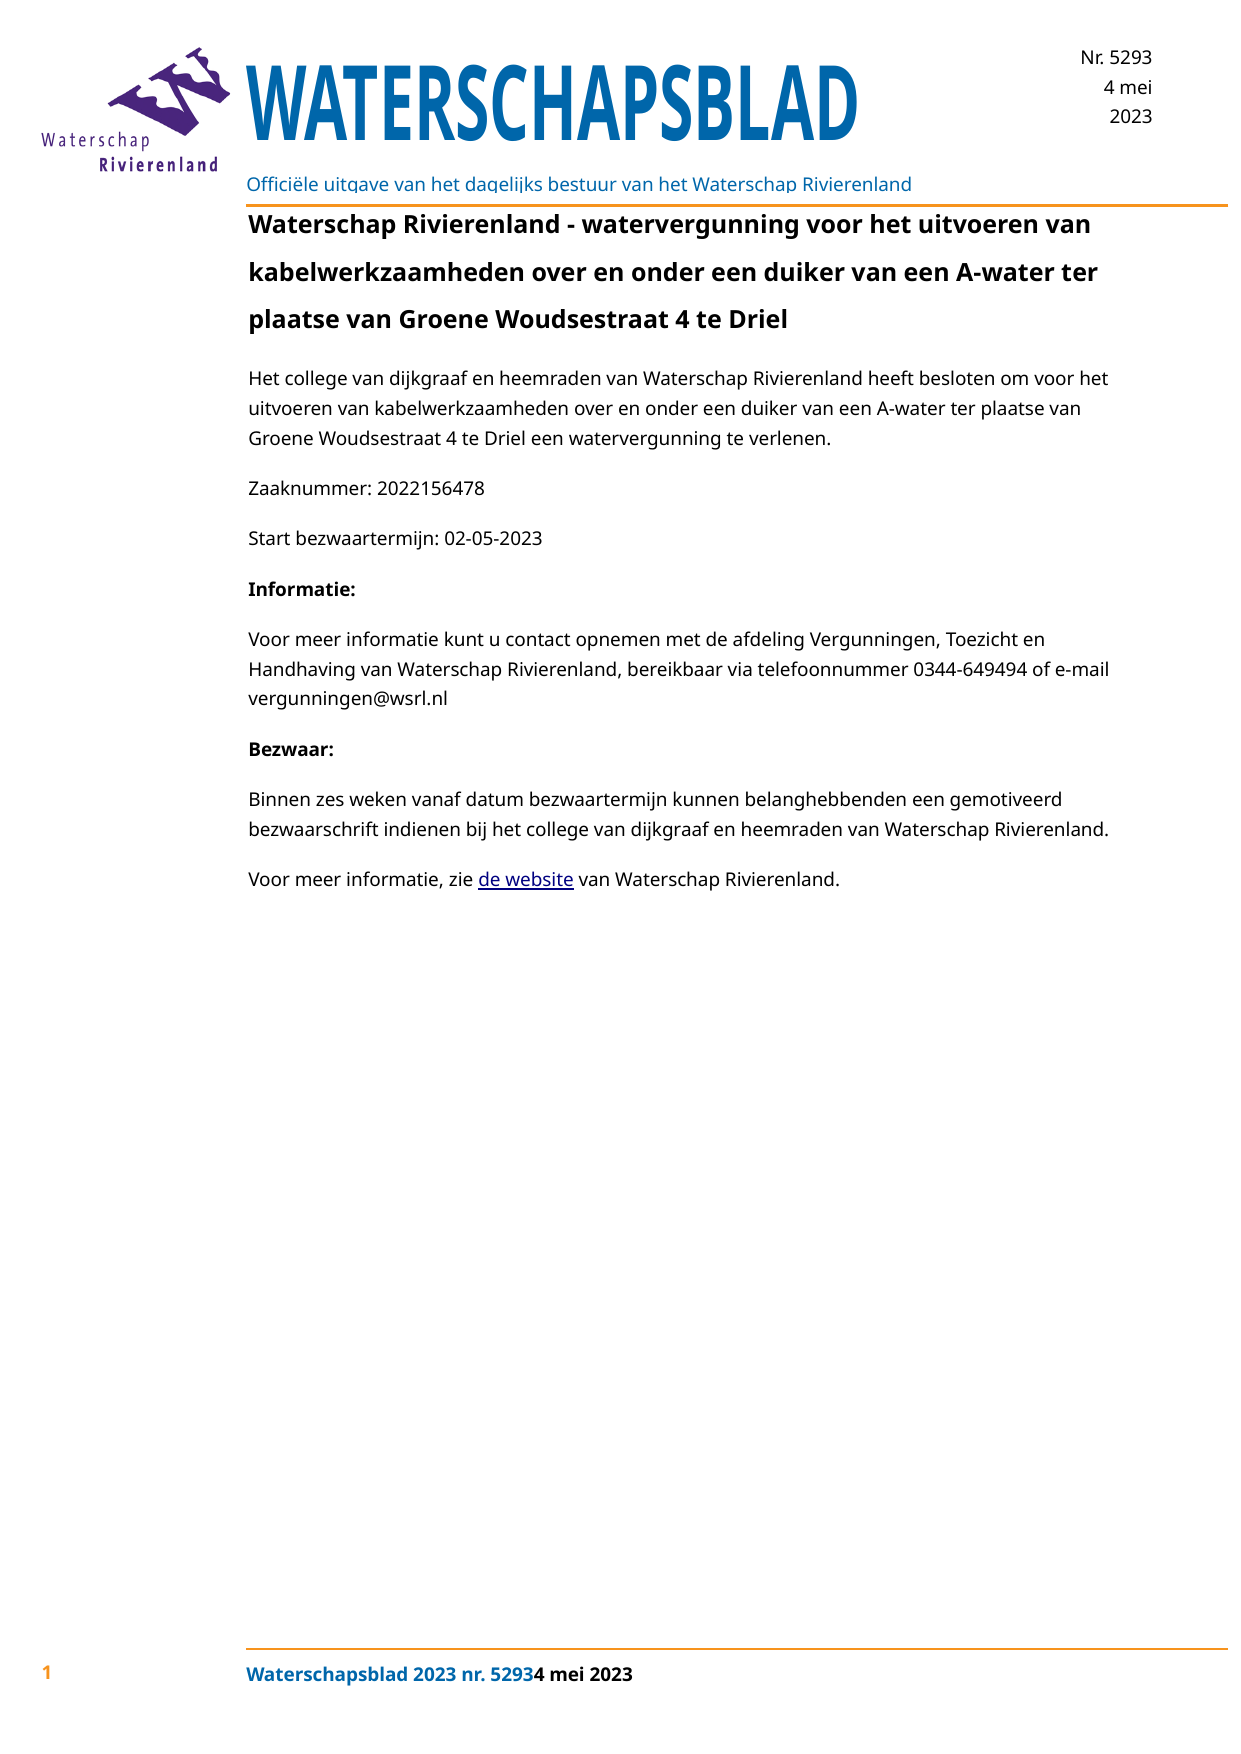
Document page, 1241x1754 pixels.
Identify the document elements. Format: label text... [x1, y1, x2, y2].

text Voor meer informatie, zie de website van Waterschap Rivierenland. [248, 866, 1152, 892]
text Zaaknummer: 2022156478 [248, 475, 1152, 501]
text Waterschap Rivierenland - watervergunning voor het uitvoeren van kabelwerkzaamheden over en onder een duiker van een A-water ter plaatse van Groene Woudsestraat 4 te Driel [248, 207, 1152, 336]
text Binnen zes weken vanaf datum bezwaartermijn kunnen belanghebbenden een gemotiveerd bezwaarschrift indienen bij het college van dijkgraaf en heemraden van Waterschap Rivierenland. [248, 786, 1152, 842]
picture [41, 47, 231, 172]
text Voor meer informatie kunt u contact opnemen met de afdeling Vergunningen, Toezicht en Handhaving van Waterschap Rivierenland, bereikbaar via telefoonnummer 0344-649494 of e-mail vergunningen@wsrl.nl [248, 626, 1152, 711]
text Bezwaar: [248, 736, 1152, 762]
text Start bezwaartermijn: 02-05-2023 [248, 526, 1152, 551]
text Informatie: [248, 576, 1152, 602]
text Het college van dijkgraaf en heemraden van Waterschap Rivierenland heeft besloten om voor het uitvoeren van kabelwerkzaamheden over en onder een duiker van een A-water ter plaatse van Groene Woudsestraat 4 te Driel een watervergunning te verlenen. [248, 366, 1152, 450]
